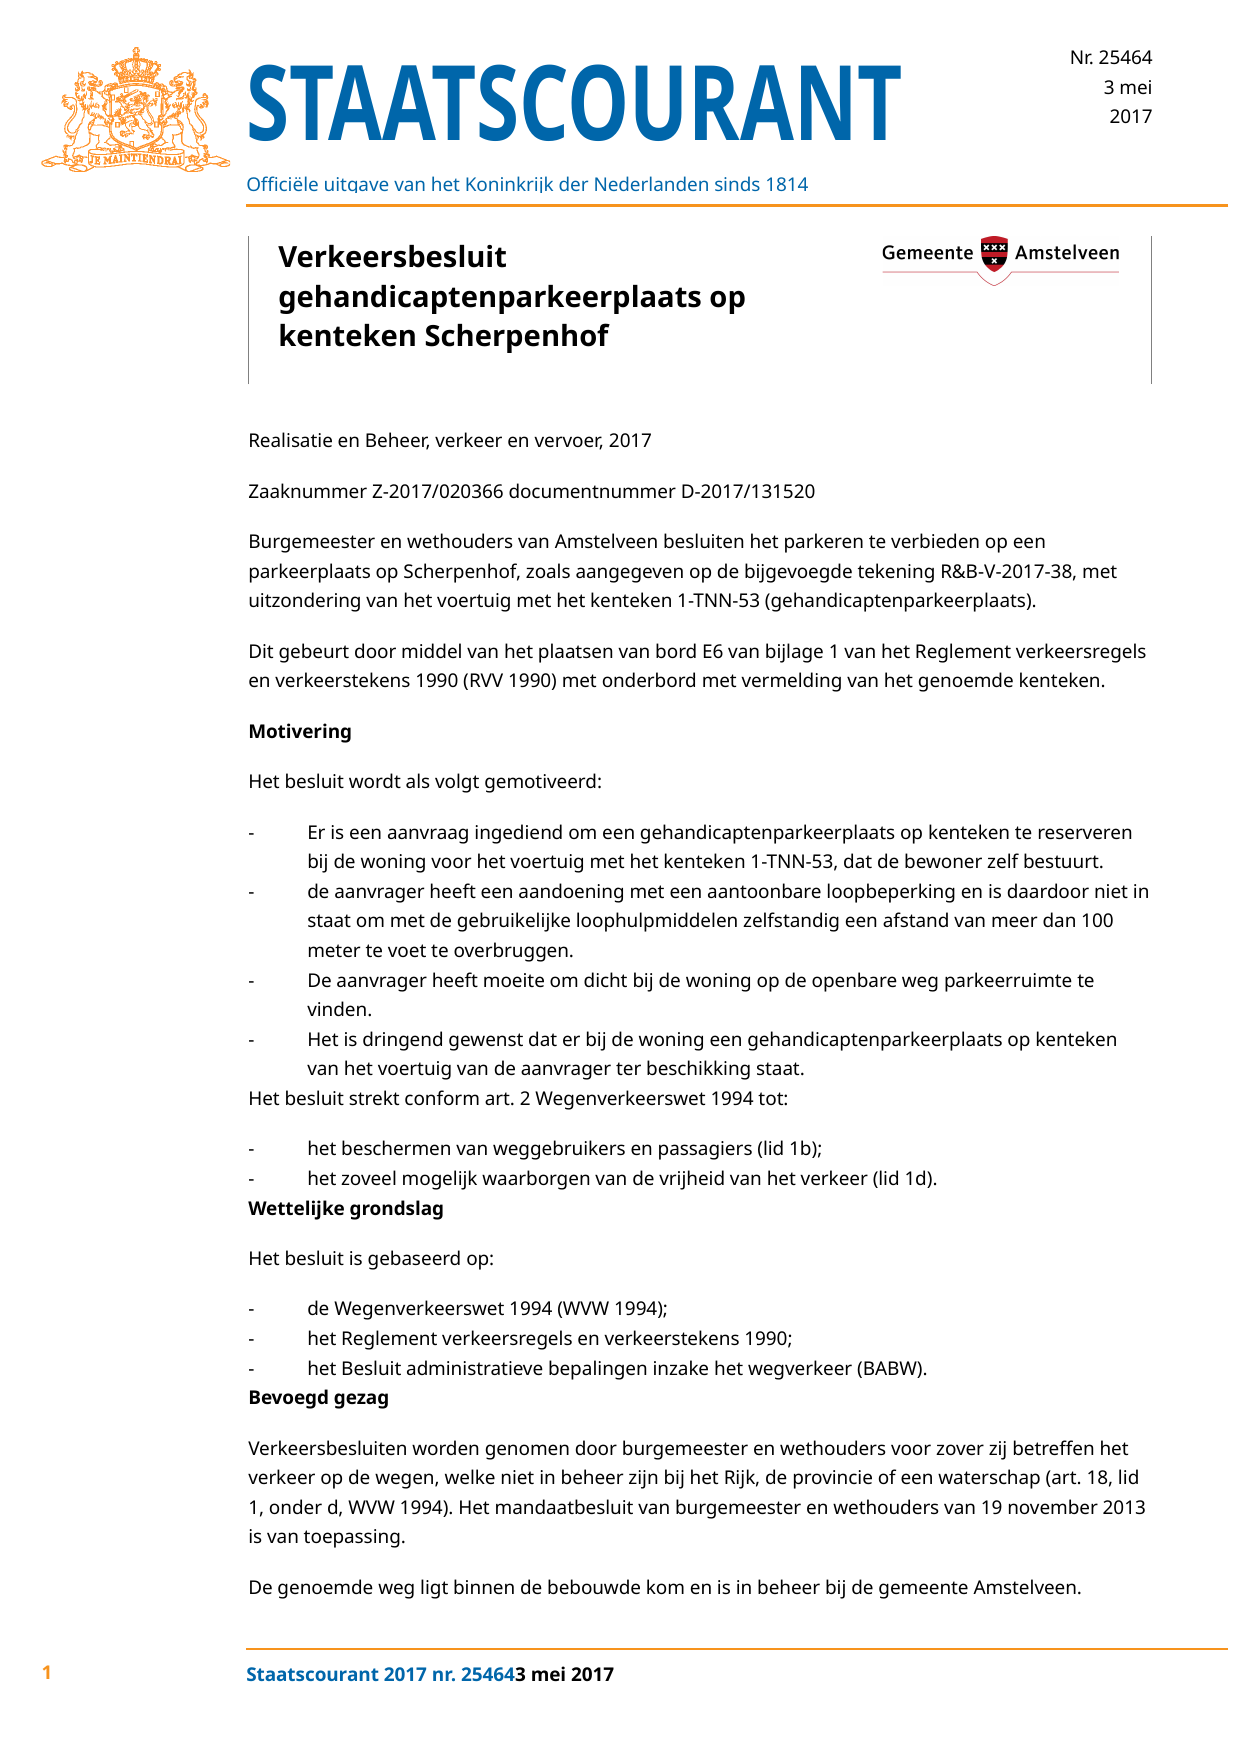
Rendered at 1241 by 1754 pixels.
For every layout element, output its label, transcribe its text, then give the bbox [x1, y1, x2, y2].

table_header [850, 236, 1151, 384]
text Dit gebeurt door middel van het plaatsen van bord E6 van bijlage 1 van het Reglement verkeersregels en verkeerstekens 1990 (RVV 1990) met onderbord met vermelding van het genoemde kenteken. [248, 638, 1152, 693]
text Wettelijke grondslag [248, 1195, 1152, 1220]
list het beschermen van weggebruikers en passagiers (lid 1b); [248, 1136, 1152, 1161]
list Het is dringend gewenst dat er bij de woning een gehandicaptenparkeerplaats op kenteken van het voertuig van de aanvrager ter beschikking staat. [248, 1026, 1152, 1081]
text Het besluit strekt conform art. 2 Wegenverkeerswet 1994 tot: [248, 1085, 1152, 1111]
text Motivering [248, 718, 1152, 744]
text Het besluit is gebaseerd op: [248, 1245, 1152, 1271]
list Er is een aanvraag ingediend om een gehandicaptenparkeerplaats op kenteken te reserveren bij de woning voor het voertuig met het kenteken 1-TNN-53, dat de bewoner zelf bestuurt. [248, 819, 1152, 874]
list de aanvrager heeft een aandoening met een aantoonbare loopbeperking en is daardoor niet in staat om met de gebruikelijke loophulpmiddelen zelfstandig een afstand van meer dan 100 meter te voet te overbruggen. [248, 878, 1152, 963]
list de Wegenverkeerswet 1994 (WVW 1994); [248, 1296, 1152, 1321]
text Realisatie en Beheer, verkeer en vervoer, 2017 [248, 428, 1152, 453]
list het Reglement verkeersregels en verkeerstekens 1990; [248, 1325, 1152, 1351]
table_header Verkeersbesluit gehandicaptenparkeerplaats op kenteken Scherpenhof [249, 236, 850, 384]
list De aanvrager heeft moeite om dicht bij de woning op de openbare weg parkeerruimte te vinden. [248, 967, 1152, 1022]
list het Besluit administratieve bepalingen inzake het wegverkeer (BABW). [248, 1355, 1152, 1380]
list het zoveel mogelijk waarborgen van de vrijheid van het verkeer (lid 1d). [248, 1165, 1152, 1191]
text Het besluit wordt als volgt gemotiveerd: [248, 768, 1152, 794]
picture [882, 236, 1119, 286]
text Burgemeester en wethouders van Amstelveen besluiten het parkeren te verbieden op een parkeerplaats op Scherpenhof, zoals aangegeven op de bijgevoegde tekening R&B-V-2017-38, met uitzondering van het voertuig met het kenteken 1-TNN-53 (gehandicaptenparkeerplaats). [248, 528, 1152, 613]
text Verkeersbesluiten worden genomen door burgemeester en wethouders voor zover zij betreffen het verkeer op de wegen, welke niet in beheer zijn bij het Rijk, de provincie of een waterschap (art. 18, lid 1, onder d, WVW 1994). Het mandaatbesluit van burgemeester en wethouders van 19 november 2013 is van toepassing. [248, 1435, 1152, 1549]
picture [41, 47, 231, 172]
text De genoemde weg ligt binnen de bebouwde kom en is in beheer bij de gemeente Amstelveen. [248, 1574, 1152, 1599]
text Zaaknummer Z-2017/020366 documentnummer D-2017/131520 [248, 478, 1152, 504]
text Bevoegd gezag [248, 1384, 1152, 1410]
